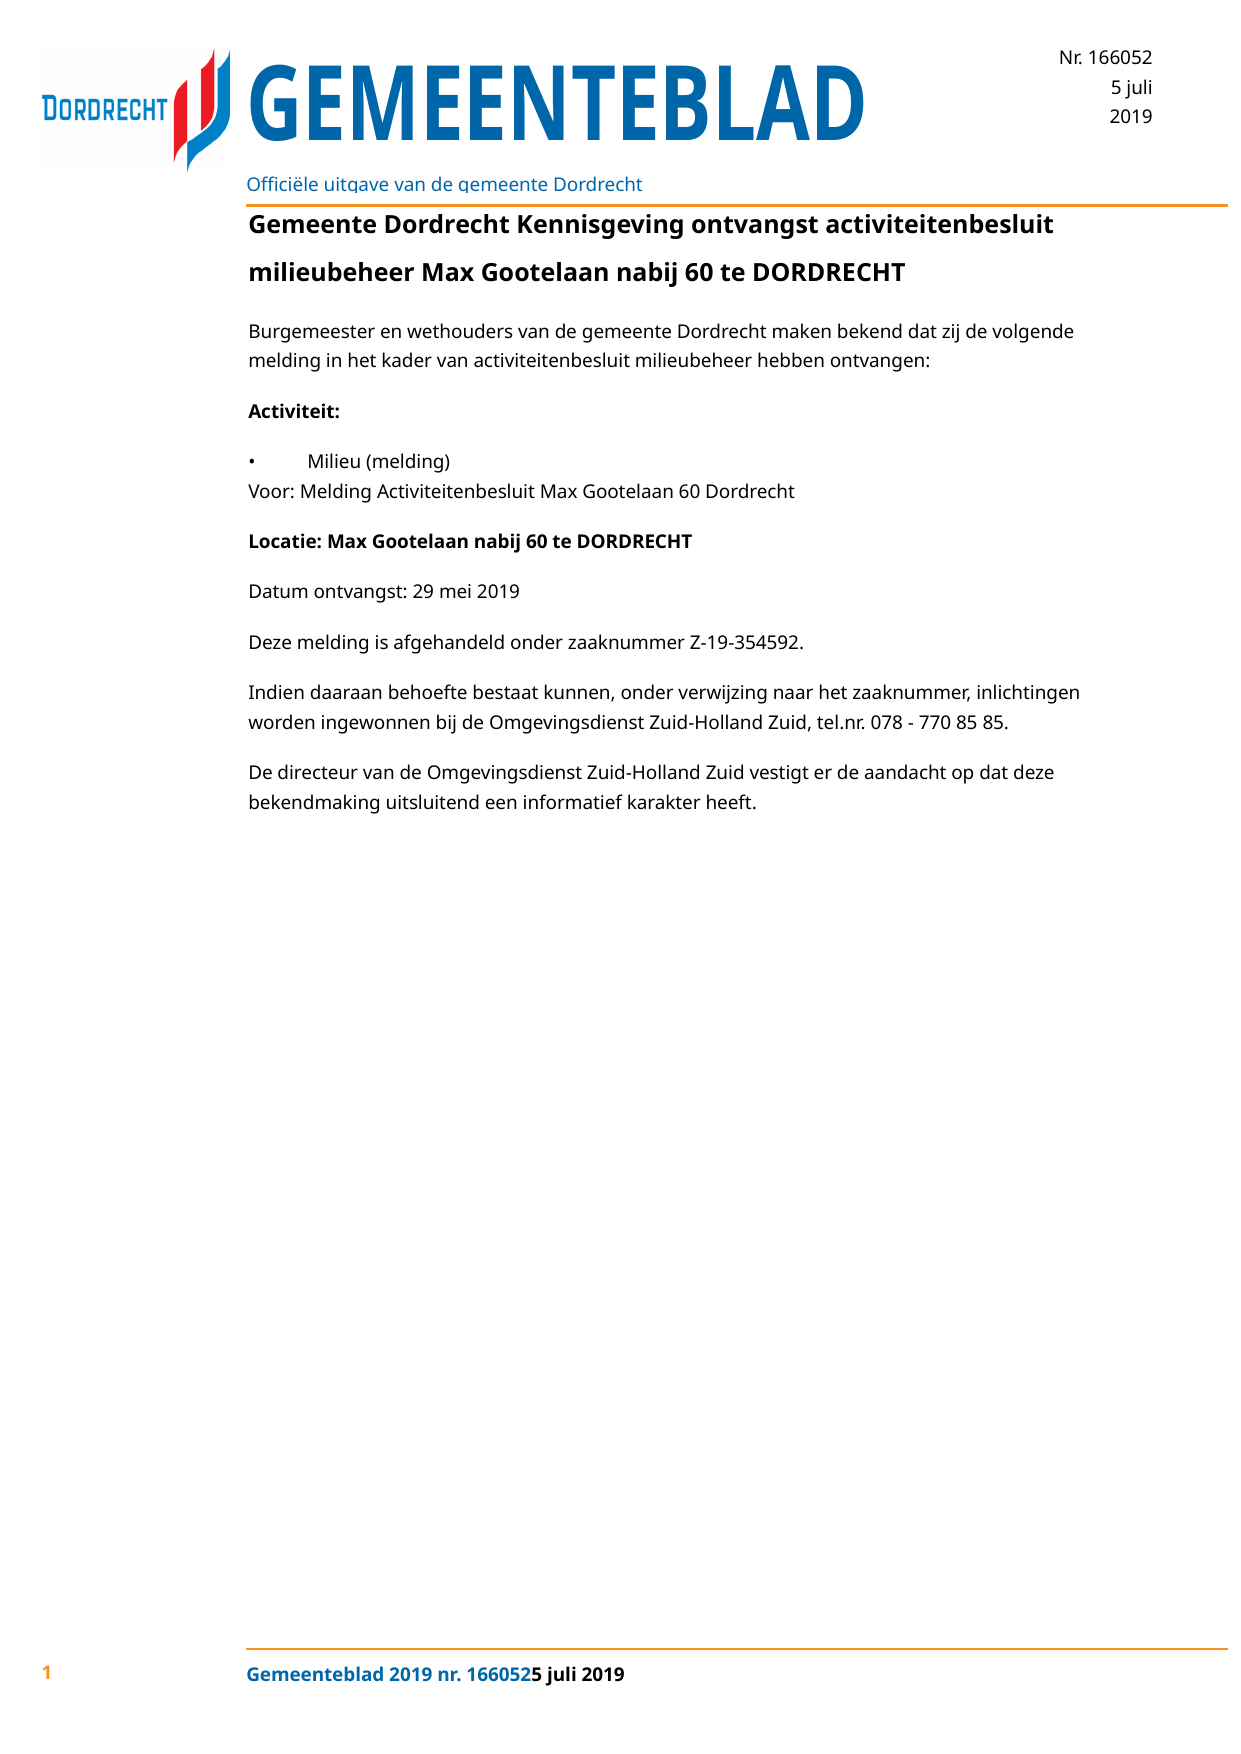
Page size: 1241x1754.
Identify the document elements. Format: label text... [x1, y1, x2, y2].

text Activiteit: [248, 398, 1152, 424]
text Voor: Melding Activiteitenbesluit Max Gootelaan 60 Dordrecht [248, 478, 1152, 504]
text Deze melding is afgehandeld onder zaaknummer Z-19-354592. [248, 629, 1152, 655]
picture [41, 47, 231, 172]
text Burgemeester en wethouders van de gemeente Dordrecht maken bekend dat zij de volgende melding in het kader van activiteitenbesluit milieubeheer hebben ontvangen: [248, 318, 1152, 373]
text Datum ontvangst: 29 mei 2019 [248, 579, 1152, 604]
list Milieu (melding) [248, 448, 1152, 474]
text Locatie: Max Gootelaan nabij 60 te DORDRECHT [248, 528, 1152, 554]
text De directeur van de Omgevingsdienst Zuid-Holland Zuid vestigt er de aandacht op dat deze bekendmaking uitsluitend een informatief karakter heeft. [248, 759, 1152, 815]
text Gemeente Dordrecht Kennisgeving ontvangst activiteitenbesluit milieubeheer Max Gootelaan nabij 60 te DORDRECHT [248, 207, 1152, 288]
text Indien daaraan behoefte bestaat kunnen, onder verwijzing naar het zaaknummer, inlichtingen worden ingewonnen bij de Omgevingsdienst Zuid-Holland Zuid, tel.nr. 078 - 770 85 85. [248, 679, 1152, 735]
